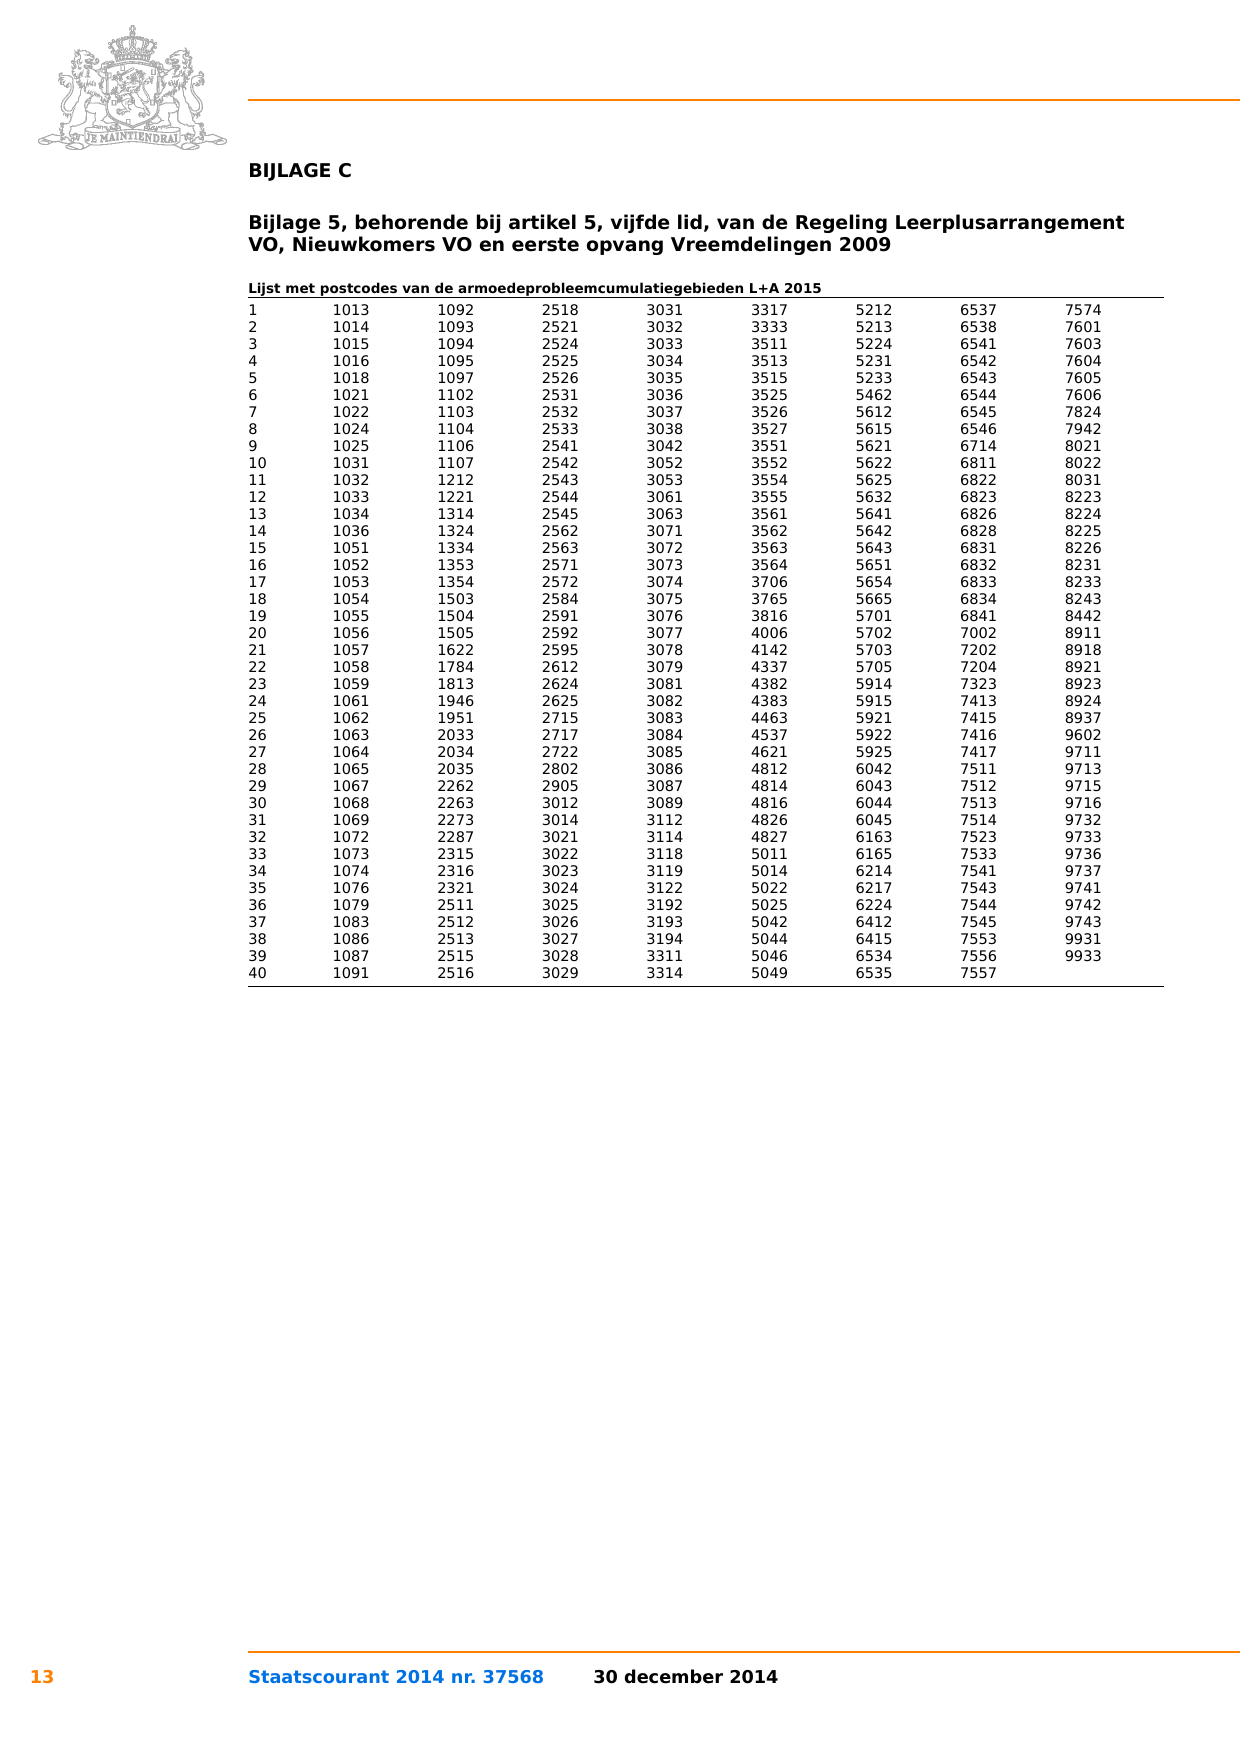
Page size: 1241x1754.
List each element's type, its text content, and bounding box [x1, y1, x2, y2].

table_cell 7574 7601 7603 7604 7605 7606 7824 7942 8021 8022 8031 8223 8224 8225 8226 8231 8233 8243 8442 8911 8918 8921 8923 8924 8937 9602 9711 9713 9715 9716 9732 9733 9736 9737 9741 9742 9743 9931 9933 [1059, 298, 1163, 986]
table_cell 5212 5213 5224 5231 5233 5462 5612 5615 5621 5622 5625 5632 5641 5642 5643 5651 5654 5665 5701 5702 5703 5705 5914 5915 5921 5922 5925 6042 6043 6044 6045 6163 6165 6214 6217 6224 6412 6415 6534 6535 [850, 298, 954, 986]
table_cell 1013 1014 1015 1016 1018 1021 1022 1024 1025 1031 1032 1033 1034 1036 1051 1052 1053 1054 1055 1056 1057 1058 1059 1061 1062 1063 1064 1065 1067 1068 1069 1072 1073 1074 1076 1079 1083 1086 1087 1091 [326, 298, 431, 986]
table_cell 3031 3032 3033 3034 3035 3036 3037 3038 3042 3052 3053 3061 3063 3071 3072 3073 3074 3075 3076 3077 3078 3079 3081 3082 3083 3084 3085 3086 3087 3089 3112 3114 3118 3119 3122 3192 3193 3194 3311 3314 [640, 298, 745, 986]
table_cell 1092 1093 1094 1095 1097 1102 1103 1104 1106 1107 1212 1221 1314 1324 1334 1353 1354 1503 1504 1505 1622 1784 1813 1946 1951 2033 2034 2035 2262 2263 2273 2287 2315 2316 2321 2511 2512 2513 2515 2516 [431, 298, 536, 986]
table_header Lijst met postcodes van de armoedeprobleemcumulatiegebieden L+A 2015 [248, 281, 1163, 297]
table_cell 1 2 3 4 5 6 7 8 9 10 11 12 13 14 15 16 17 18 19 20 21 22 23 24 25 26 27 28 29 30 31 32 33 34 35 36 37 38 39 40 [248, 298, 326, 986]
table_cell 2518 2521 2524 2525 2526 2531 2532 2533 2541 2542 2543 2544 2545 2562 2563 2571 2572 2584 2591 2592 2595 2612 2624 2625 2715 2717 2722 2802 2905 3012 3014 3021 3022 3023 3024 3025 3026 3027 3028 3029 [536, 298, 640, 986]
table_cell 3317 3333 3511 3513 3515 3525 3526 3527 3551 3552 3554 3555 3561 3562 3563 3564 3706 3765 3816 4006 4142 4337 4382 4383 4463 4537 4621 4812 4814 4816 4826 4827 5011 5014 5022 5025 5042 5044 5046 5049 [745, 298, 849, 986]
picture [38, 25, 227, 150]
table_cell 6537 6538 6541 6542 6543 6544 6545 6546 6714 6811 6822 6823 6826 6828 6831 6832 6833 6834 6841 7002 7202 7204 7323 7413 7415 7416 7417 7511 7512 7513 7514 7523 7533 7541 7543 7544 7545 7553 7556 7557 [954, 298, 1059, 986]
subtitle Bijlage 5, behorende bij artikel 5, vijfde lid, van de Regeling Leerplusarrangement VO, Nieuwkomers VO en eerste opvang Vreemdelingen 2009 [248, 212, 1163, 256]
subtitle BIJLAGE C [248, 160, 1163, 182]
